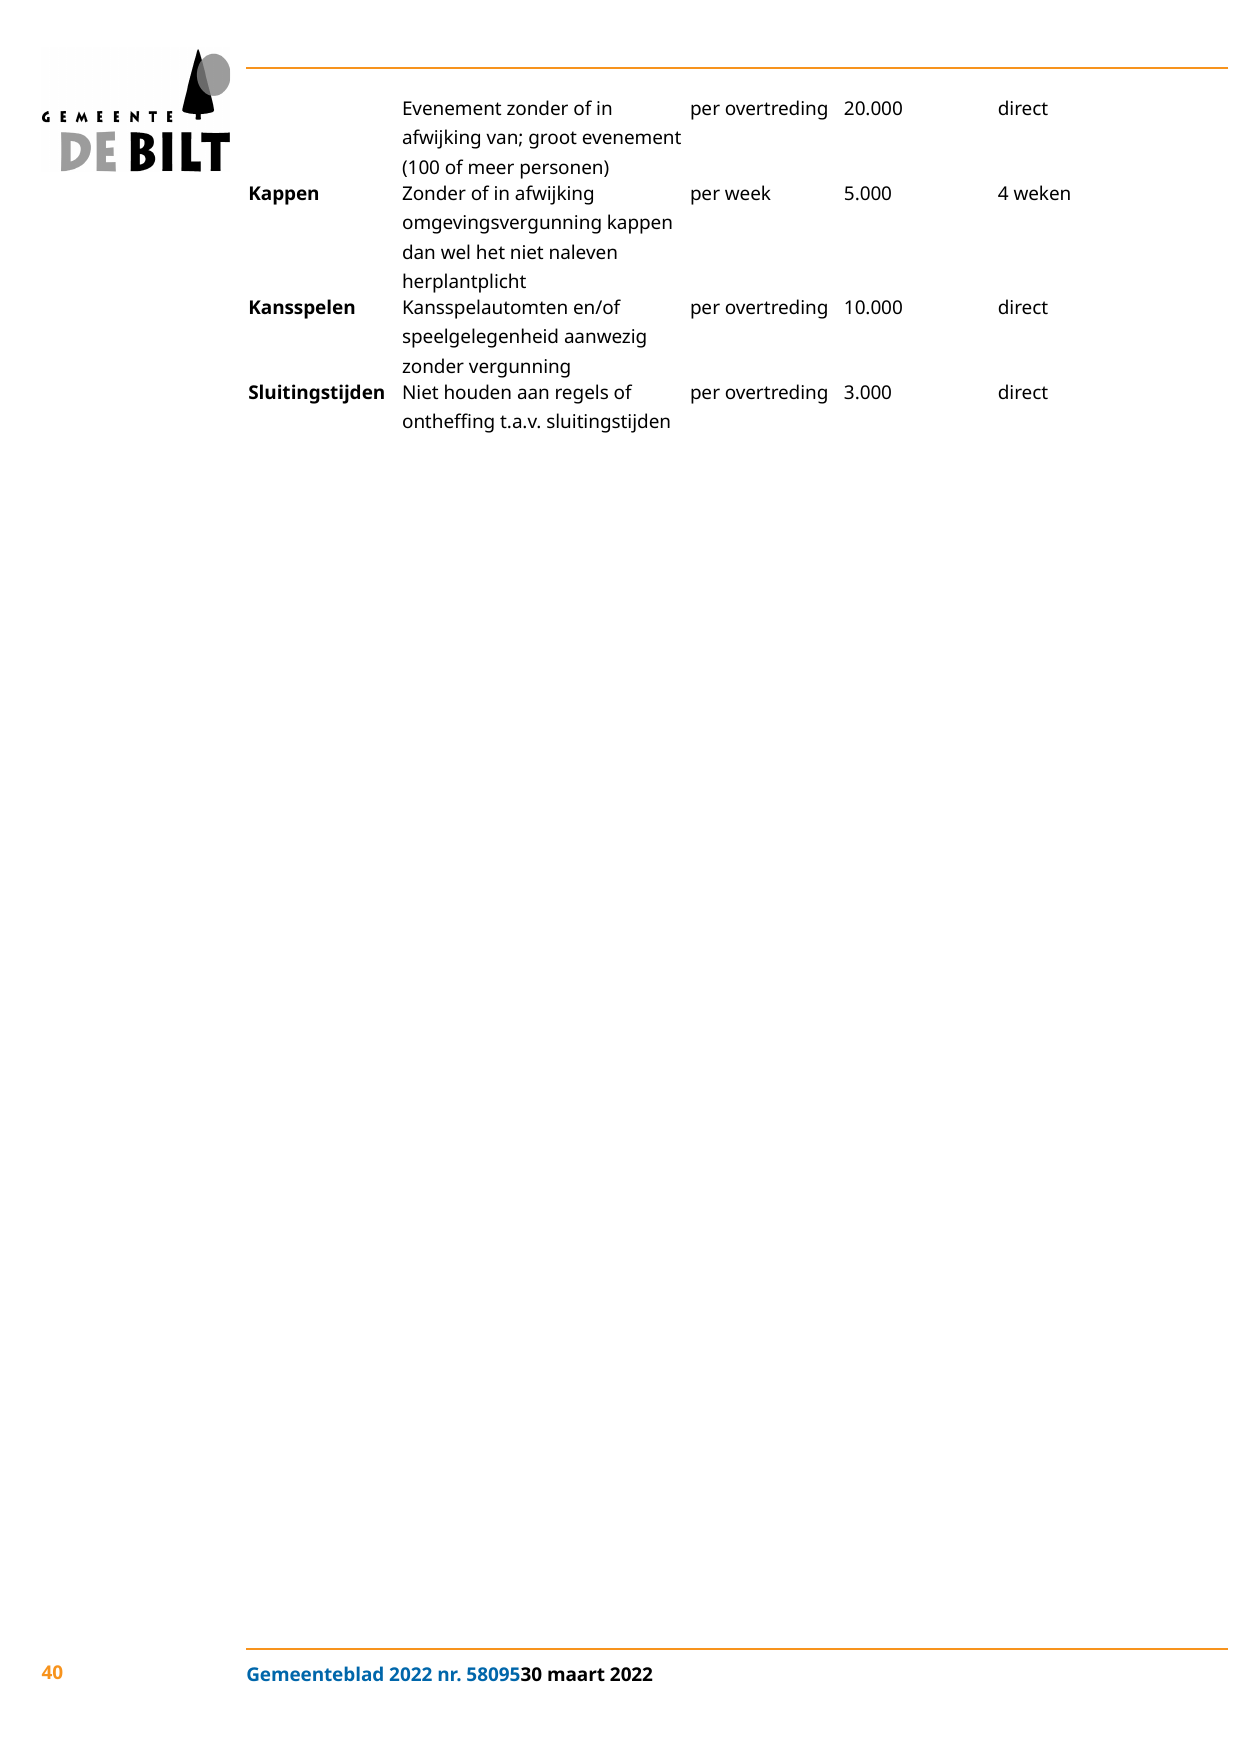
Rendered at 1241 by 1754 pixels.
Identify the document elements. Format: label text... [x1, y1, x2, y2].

table_cell Kansspelautomten en/of speelgelegenheid aanwezig zonder vergunning [402, 294, 690, 379]
table_cell direct [998, 294, 1152, 379]
table_cell per overtreding [690, 294, 844, 379]
table_cell Evenement zonder of in afwijking van; groot evenement (100 of meer personen) [402, 95, 690, 180]
table_cell Niet houden aan regels of ontheffing t.a.v. sluitingstijden [402, 379, 690, 434]
table_cell per overtreding [690, 95, 844, 180]
table_cell Kansspelen [248, 294, 402, 379]
table_cell 10.000 [844, 294, 998, 379]
table_cell 3.000 [844, 379, 998, 434]
table_cell 4 weken [998, 180, 1152, 294]
table_cell per overtreding [690, 379, 844, 434]
picture [41, 47, 231, 172]
table_cell 20.000 [844, 95, 998, 180]
table_cell per week [690, 180, 844, 294]
table_cell [248, 95, 402, 180]
table_cell 5.000 [844, 180, 998, 294]
table_cell direct [998, 95, 1152, 180]
table_cell Kappen [248, 180, 402, 294]
table_cell direct [998, 379, 1152, 434]
table_cell Sluitingstijden [248, 379, 402, 434]
table_cell Zonder of in afwijking omgevingsvergunning kappen dan wel het niet naleven herplantplicht [402, 180, 690, 294]
